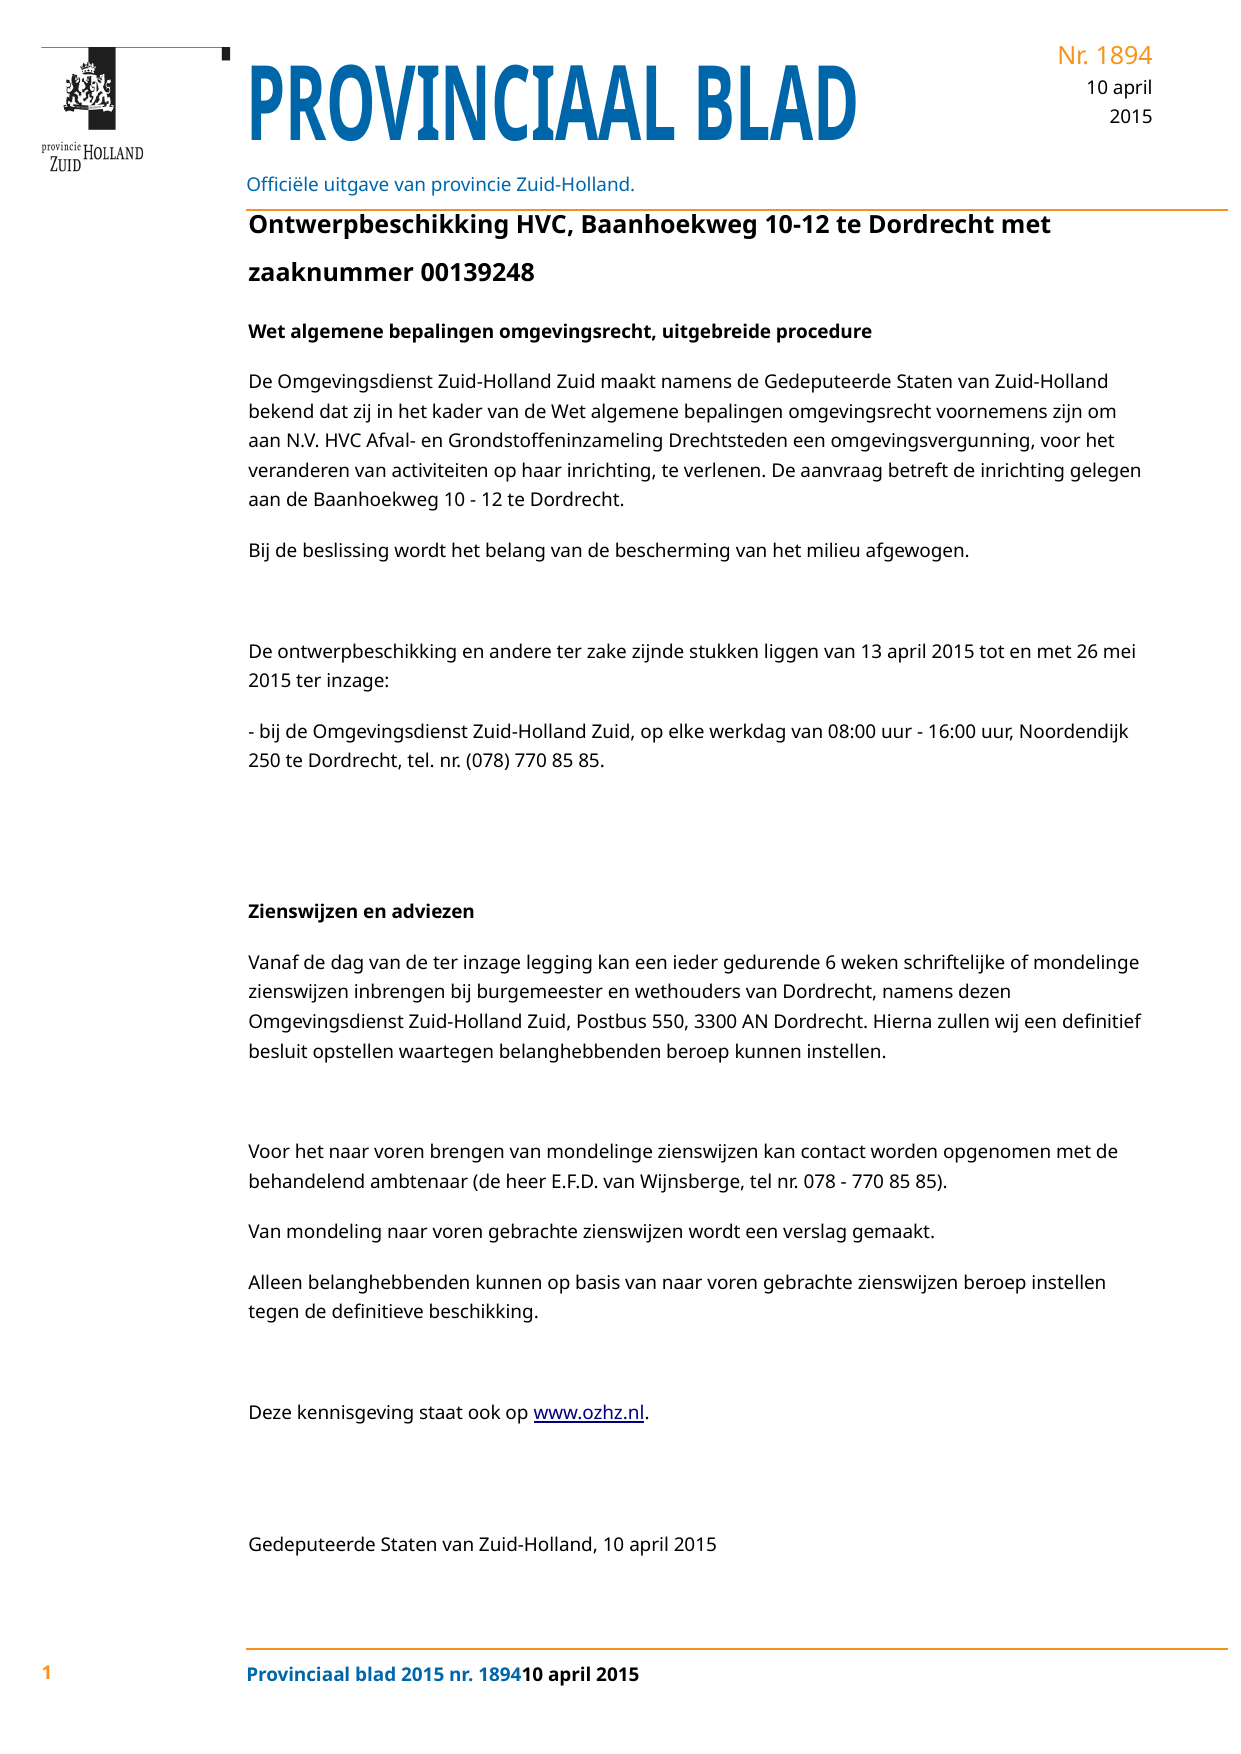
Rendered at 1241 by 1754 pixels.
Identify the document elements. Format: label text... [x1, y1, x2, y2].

text - bij de Omgevingsdienst Zuid-Holland Zuid, op elke werkdag van 08:00 uur - 16:00 uur, Noordendijk 250 te Dordrecht, tel. nr. (078) 770 85 85. [248, 718, 1152, 773]
text Deze kennisgeving staat ook op www.ozhz.nl. [248, 1399, 1152, 1425]
text Van mondeling naar voren gebrachte zienswijzen wordt een verslag gemaakt. [248, 1219, 1152, 1244]
text Bij de beslissing wordt het belang van de bescherming van het milieu afgewogen. [248, 537, 1152, 563]
text De Omgevingsdienst Zuid-Holland Zuid maakt namens de Gedeputeerde Staten van Zuid-Holland bekend dat zij in het kader van de Wet algemene bepalingen omgevingsrecht voornemens zijn om aan N.V. HVC Afval- en Grondstoffeninzameling Drechtsteden een omgevingsvergunning, voor het veranderen van activiteiten op haar inrichting, te verlenen. De aanvraag betreft de inrichting gelegen aan de Baanhoekweg 10 - 12 te Dordrecht. [248, 368, 1152, 512]
text De ontwerpbeschikking en andere ter zake zijnde stukken liggen van 13 april 2015 tot en met 26 mei 2015 ter inzage: [248, 638, 1152, 693]
text Vanaf de dag van de ter inzage legging kan een ieder gedurende 6 weken schriftelijke of mondelinge zienswijzen inbrengen bij burgemeester en wethouders van Dordrecht, namens dezen Omgevingsdienst Zuid-Holland Zuid, Postbus 550, 3300 AN Dordrecht. Hierna zullen wij een definitief besluit opstellen waartegen belanghebbenden beroep kunnen instellen. [248, 949, 1152, 1064]
picture [41, 47, 231, 172]
text Zienswijzen en adviezen [248, 899, 1152, 924]
text Wet algemene bepalingen omgevingsrecht, uitgebreide procedure [248, 318, 1152, 344]
text Alleen belanghebbenden kunnen op basis van naar voren gebrachte zienswijzen beroep instellen tegen de definitieve beschikking. [248, 1269, 1152, 1324]
text Voor het naar voren brengen van mondelinge zienswijzen kan contact worden opgenomen met de behandelend ambtenaar (de heer E.F.D. van Wijnsberge, tel nr. 078 - 770 85 85). [248, 1139, 1152, 1194]
text Gedeputeerde Staten van Zuid-Holland, 10 april 2015 [248, 1531, 1152, 1557]
text Ontwerpbeschikking HVC, Baanhoekweg 10-12 te Dordrecht met zaaknummer 00139248 [248, 211, 1152, 288]
